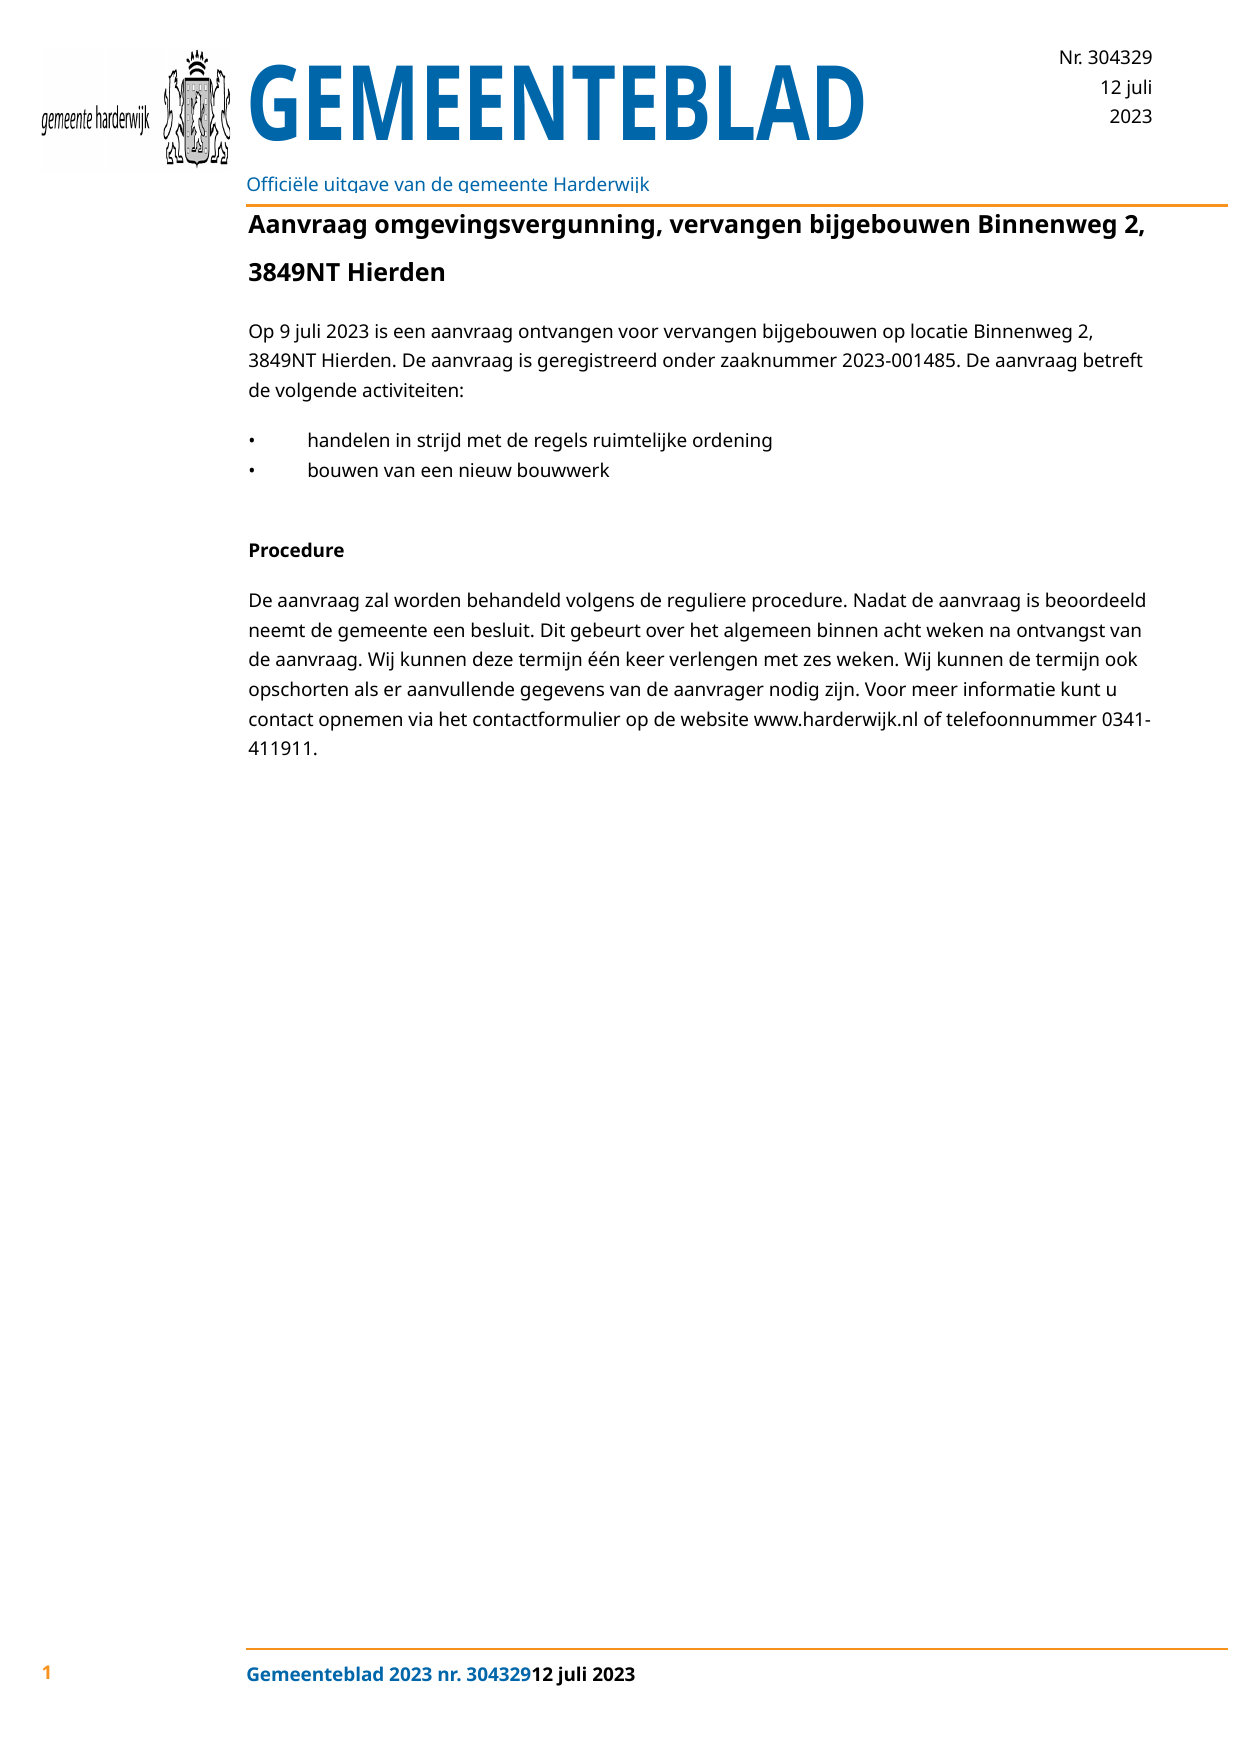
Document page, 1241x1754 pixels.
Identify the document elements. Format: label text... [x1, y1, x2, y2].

list handelen in strijd met de regels ruimtelijke ordening [248, 427, 1152, 453]
text Procedure [248, 537, 1152, 563]
text De aanvraag zal worden behandeld volgens de reguliere procedure. Nadat de aanvraag is beoordeeld neemt de gemeente een besluit. Dit gebeurt over het algemeen binnen acht weken na ontvangst van de aanvraag. Wij kunnen deze termijn één keer verlengen met zes weken. Wij kunnen de termijn ook opschorten als er aanvullende gegevens van de aanvrager nodig zijn. Voor meer informatie kunt u contact opnemen via het contactformulier op de website www.harderwijk.nl of telefoonnummer 0341-411911. [248, 587, 1152, 761]
text Op 9 juli 2023 is een aanvraag ontvangen voor vervangen bijgebouwen op locatie Binnenweg 2, 3849NT Hierden. De aanvraag is geregistreerd onder zaaknummer 2023-001485. De aanvraag betreft de volgende activiteiten: [248, 318, 1152, 403]
list bouwen van een nieuw bouwwerk [248, 457, 1152, 483]
picture [41, 47, 231, 172]
text Aanvraag omgevingsvergunning, vervangen bijgebouwen Binnenweg 2, 3849NT Hierden [248, 207, 1152, 288]
